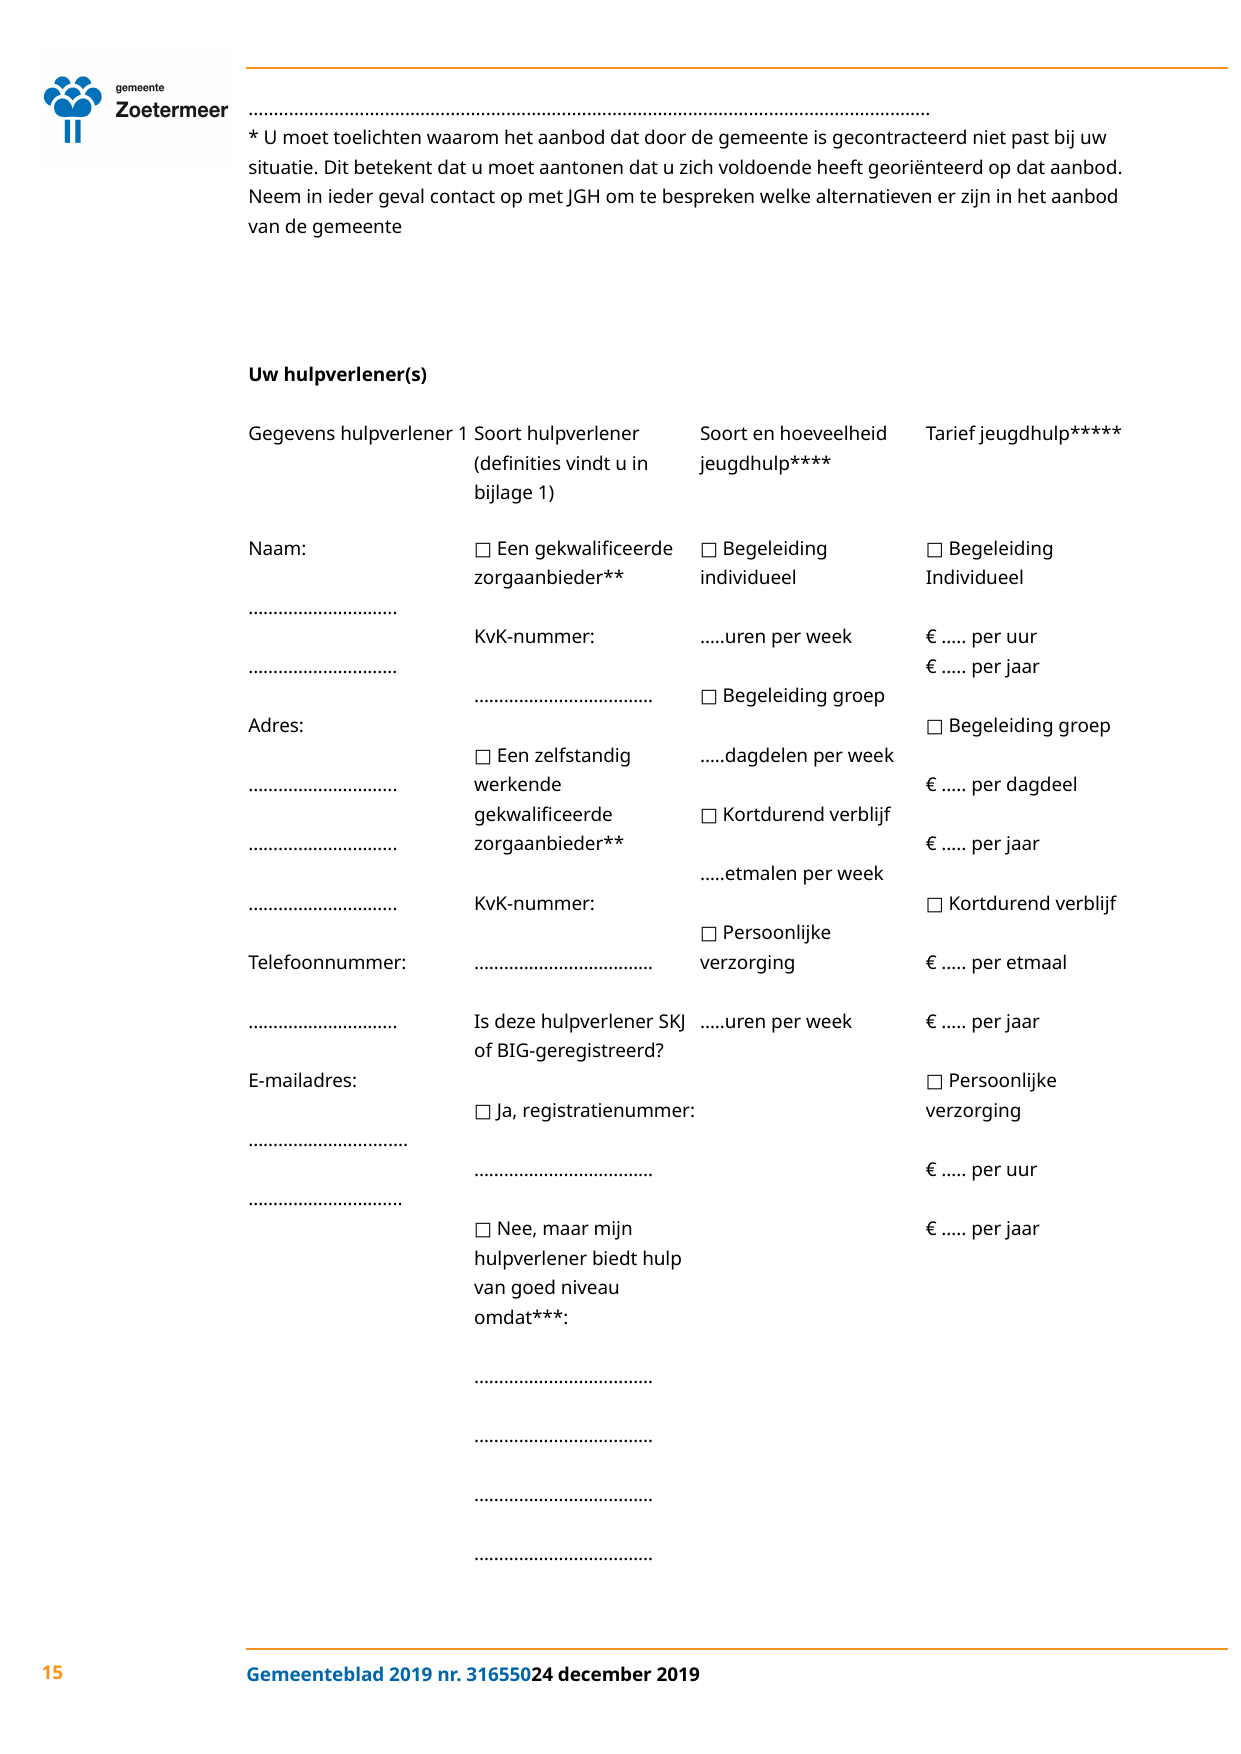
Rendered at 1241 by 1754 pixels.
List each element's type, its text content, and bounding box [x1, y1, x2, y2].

table_header Tarief jeugdhulp***** [926, 420, 1152, 505]
table_header Gegevens hulpverlener 1 [248, 420, 474, 505]
table_cell □ Begeleiding Individueel € ….. per uur € ….. per jaar □ Begeleiding groep € ….. per dagdeel € ….. per jaar □ Kortdurend verblijf € ….. per etmaal € ….. per jaar □ Persoonlijke verzorging € ….. per uur € ….. per jaar [926, 505, 1152, 1596]
table_cell □ Begeleiding individueel …..uren per week □ Begeleiding groep …..dagdelen per week □ Kortdurend verblijf …..etmalen per week □ Persoonlijke verzorging …..uren per week [700, 505, 926, 1596]
text * U moet toelichten waarom het aanbod dat door de gemeente is gecontracteerd niet past bij uw situatie. Dit betekent dat u moet aantonen dat u zich voldoende heeft georiënteerd op dat aanbod. Neem in ieder geval contact op met JGH om te bespreken welke alternatieven er zijn in het aanbod van de gemeente [248, 124, 1152, 239]
table_header Soort en hoeveelheid jeugdhulp**** [700, 420, 926, 505]
picture [41, 47, 231, 172]
table_cell □ Een gekwalificeerde zorgaanbieder** KvK-nummer: ……………………………… □ Een zelfstandig werkende gekwalificeerde zorgaanbieder** KvK-nummer: ……………………………… Is deze hulpverlener SKJ of BIG-geregistreerd? □ Ja, registratienummer: ……………………………… □ Nee, maar mijn hulpverlener biedt hulp van goed niveau omdat***: ……………………………… ……………………………… ……………………………… ……………………………… [474, 505, 700, 1596]
table_cell Naam: ………………………... ………………………… Adres: ………………………... ………………………... ………………………... Telefoonnummer: ………………………... E-mailadres: …………………........... ……………………….... [248, 505, 474, 1596]
table_header Soort hulpverlener (definities vindt u in bijlage 1) [474, 420, 700, 505]
text ....................................................................................................................................... [248, 95, 1152, 121]
text Uw hulpverlener(s) [248, 361, 1152, 387]
